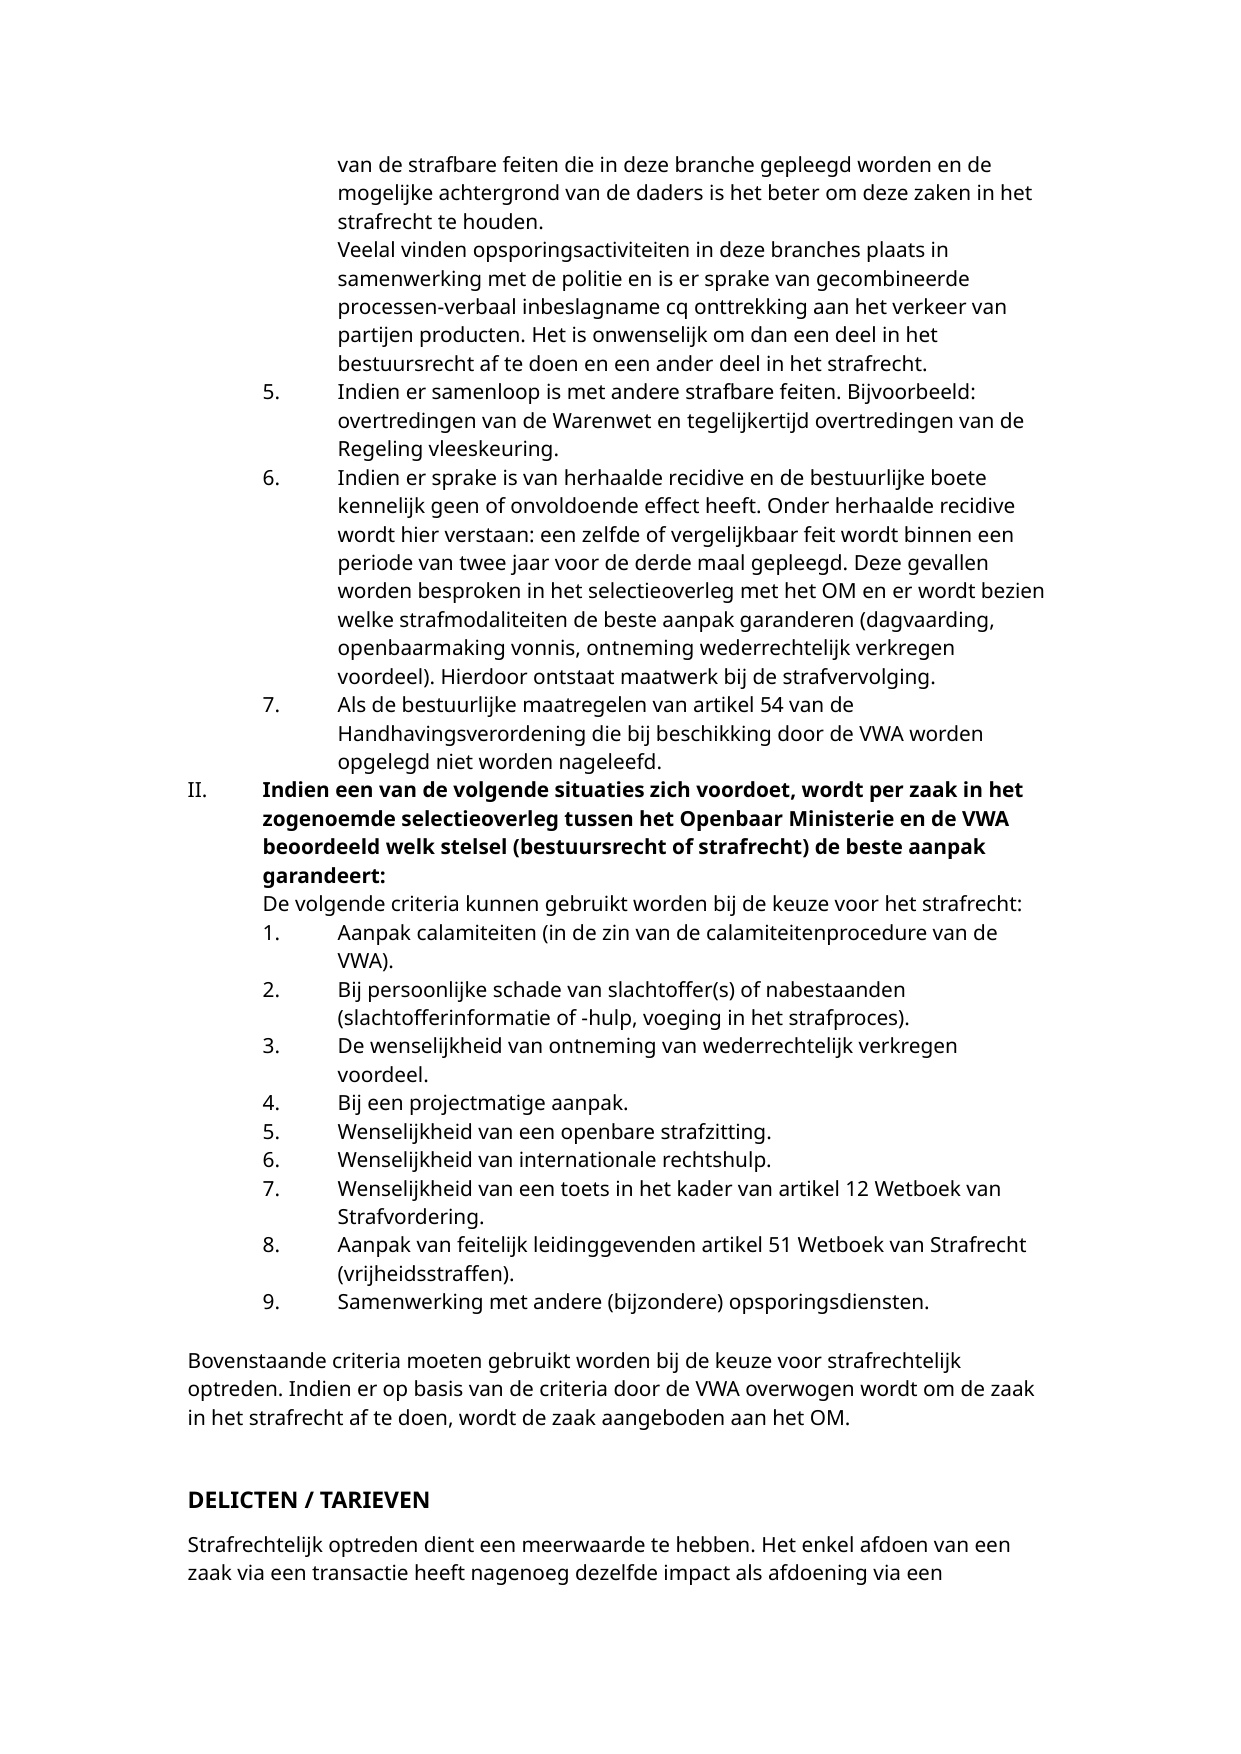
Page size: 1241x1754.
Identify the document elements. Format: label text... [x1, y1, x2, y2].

text Strafrechtelijk optreden dient een meerwaarde te hebben. Het enkel afdoen van een zaak via een transactie heeft nagenoeg dezelfde impact als afdoening via een [187, 1530, 1053, 1587]
list Veelal vinden opsporingsactiviteiten in deze branches plaats in samenwerking met de politie en is er sprake van gecombineerde processen-verbaal inbeslagname cq onttrekking aan het verkeer van partijen producten. Het is onwenselijk om dan een deel in het bestuursrecht af te doen en een ander deel in het strafrecht. [262, 235, 1053, 377]
list Aanpak calamiteiten (in de zin van de calamiteitenprocedure van de VWA). [262, 918, 1053, 975]
list Als de bestuurlijke maatregelen van artikel 54 van de Handhavingsverordening die bij beschikking door de VWA worden opgelegd niet worden nageleefd. [262, 690, 1053, 776]
list Bij een projectmatige aanpak. [262, 1088, 1053, 1117]
list Aanpak van feitelijk leidinggevenden artikel 51 Wetboek van Strafrecht (vrijheidsstraffen). [262, 1231, 1053, 1287]
text Bovenstaande criteria moeten gebruikt worden bij de keuze voor strafrechtelijk optreden. Indien er op basis van de criteria door de VWA overwogen wordt om de zaak in het strafrecht af te doen, wordt de zaak aangeboden aan het OM. [187, 1346, 1053, 1431]
list De wenselijkheid van ontneming van wederrechtelijk verkregen voordeel. [262, 1032, 1053, 1088]
list Wenselijkheid van een toets in het kader van artikel 12 Wetboek van Strafvordering. [262, 1174, 1053, 1231]
list Wenselijkheid van internationale rechtshulp. [262, 1145, 1053, 1174]
list Wenselijkheid van een openbare strafzitting. [262, 1117, 1053, 1145]
list Indien een van de volgende situaties zich voordoet, wordt per zaak in het zogenoemde selectieoverleg tussen het Openbaar Ministerie en de VWA beoordeeld welk stelsel (bestuursrecht of strafrecht) de beste aanpak garandeert: [187, 776, 1053, 889]
subtitle DELICTEN / TARIEVEN [187, 1484, 1053, 1515]
list De volgende criteria kunnen gebruikt worden bij de keuze voor het strafrecht: [187, 889, 1053, 918]
list Bij persoonlijke schade van slachtoffer(s) of nabestaanden (slachtofferinformatie of -hulp, voeging in het strafproces). [262, 975, 1053, 1032]
list Indien er samenloop is met andere strafbare feiten. Bijvoorbeeld: overtredingen van de Warenwet en tegelijkertijd overtredingen van de Regeling vleeskeuring. [262, 377, 1053, 463]
list Samenwerking met andere (bijzondere) opsporingsdiensten. [262, 1287, 1053, 1316]
list van de strafbare feiten die in deze branche gepleegd worden en de mogelijke achtergrond van de daders is het beter om deze zaken in het strafrecht te houden. [262, 150, 1053, 235]
list Indien er sprake is van herhaalde recidive en de bestuurlijke boete kennelijk geen of onvoldoende effect heeft. Onder herhaalde recidive wordt hier verstaan: een zelfde of vergelijkbaar feit wordt binnen een periode van twee jaar voor de derde maal gepleegd. Deze gevallen worden besproken in het selectieoverleg met het OM en er wordt bezien welke strafmodaliteiten de beste aanpak garanderen (dagvaarding, openbaarmaking vonnis, ontneming wederrechtelijk verkregen voordeel). Hierdoor ontstaat maatwerk bij de strafvervolging. [262, 463, 1053, 690]
